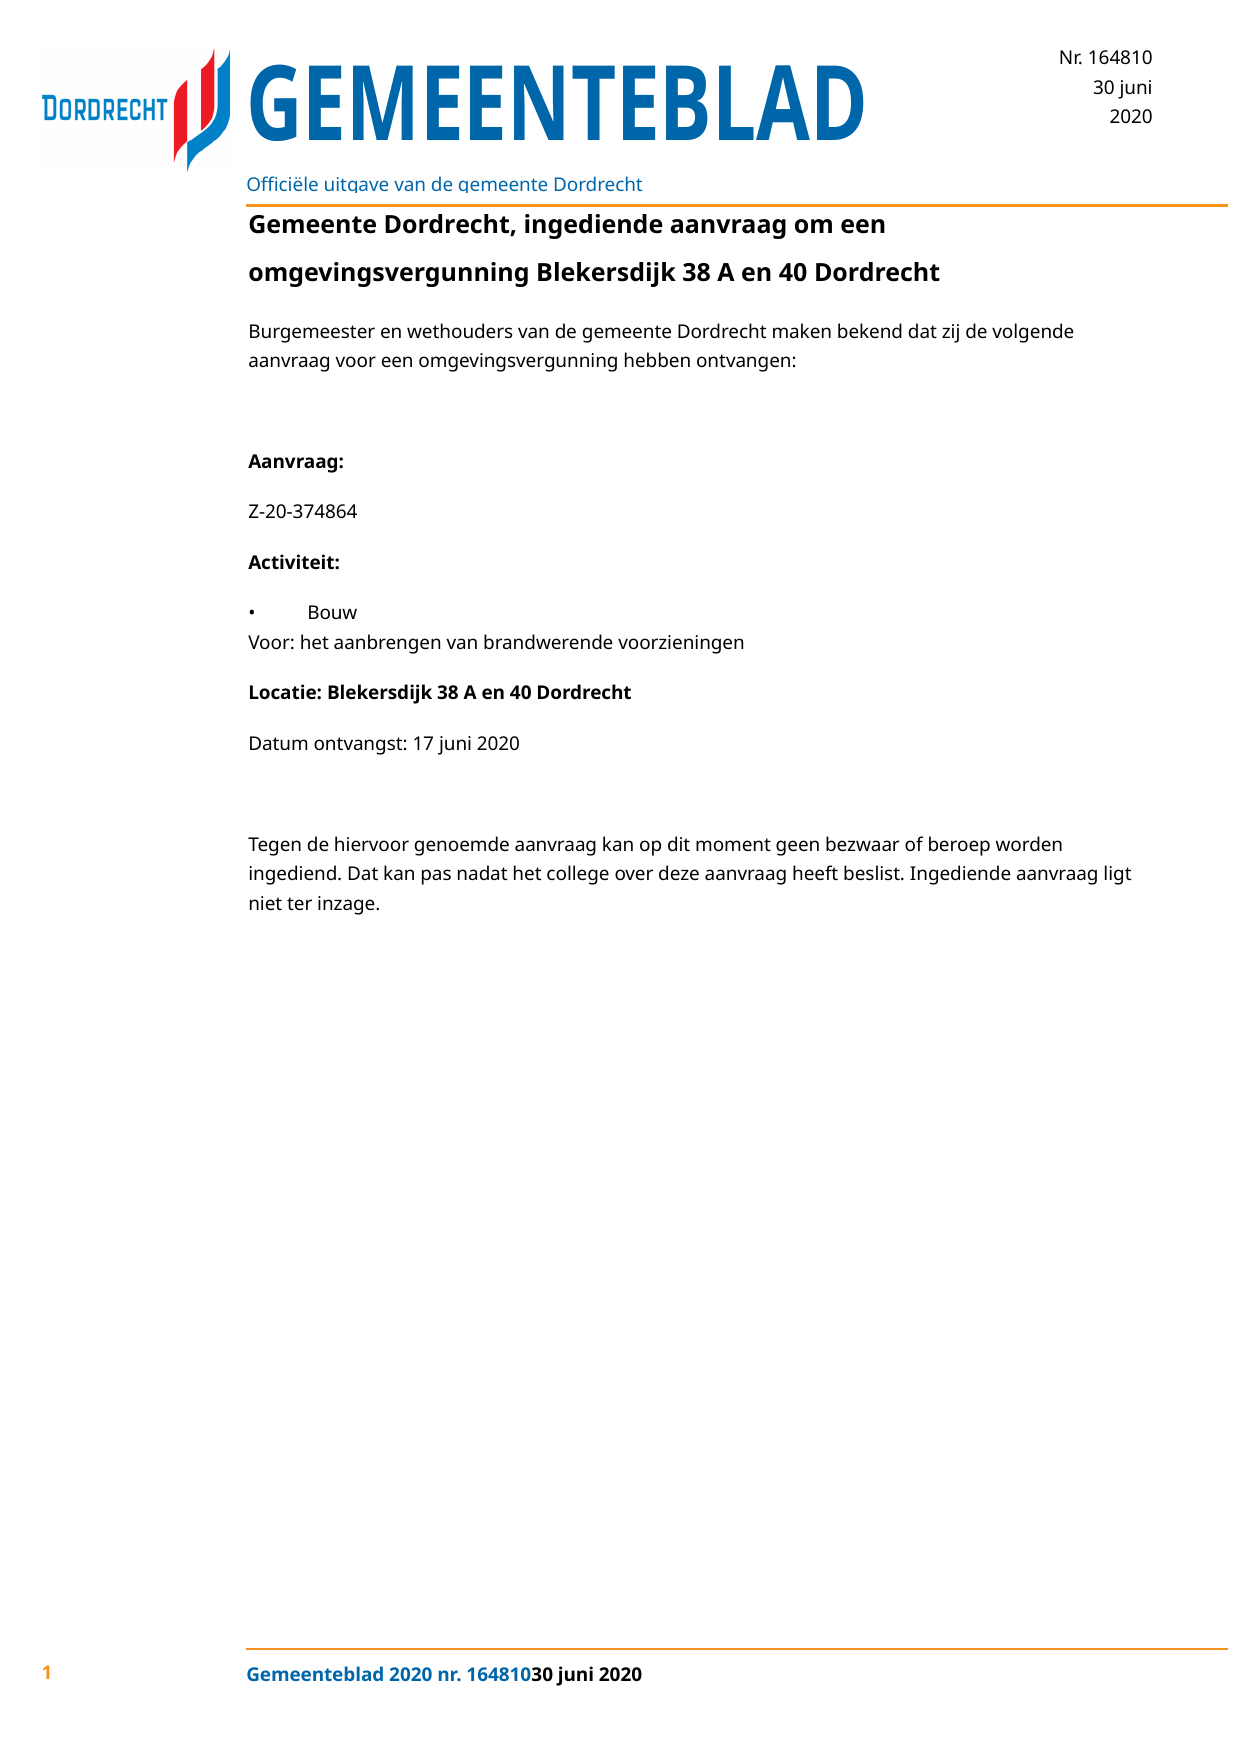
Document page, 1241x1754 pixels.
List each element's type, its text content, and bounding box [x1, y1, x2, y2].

text Locatie: Blekersdijk 38 A en 40 Dordrecht [248, 679, 1152, 705]
text Aanvraag: [248, 448, 1152, 474]
text Burgemeester en wethouders van de gemeente Dordrecht maken bekend dat zij de volgende aanvraag voor een omgevingsvergunning hebben ontvangen: [248, 318, 1152, 373]
text Gemeente Dordrecht, ingediende aanvraag om een omgevingsvergunning Blekersdijk 38 A en 40 Dordrecht [248, 207, 1152, 288]
picture [41, 47, 231, 172]
text Voor: het aanbrengen van brandwerende voorzieningen [248, 629, 1152, 655]
text Activiteit: [248, 549, 1152, 575]
text Z-20-374864 [248, 499, 1152, 524]
list Bouw [248, 599, 1152, 625]
text Tegen de hiervoor genoemde aanvraag kan op dit moment geen bezwaar of beroep worden ingediend. Dat kan pas nadat het college over deze aanvraag heeft beslist. Ingediende aanvraag ligt niet ter inzage. [248, 831, 1152, 916]
text Datum ontvangst: 17 juni 2020 [248, 730, 1152, 756]
